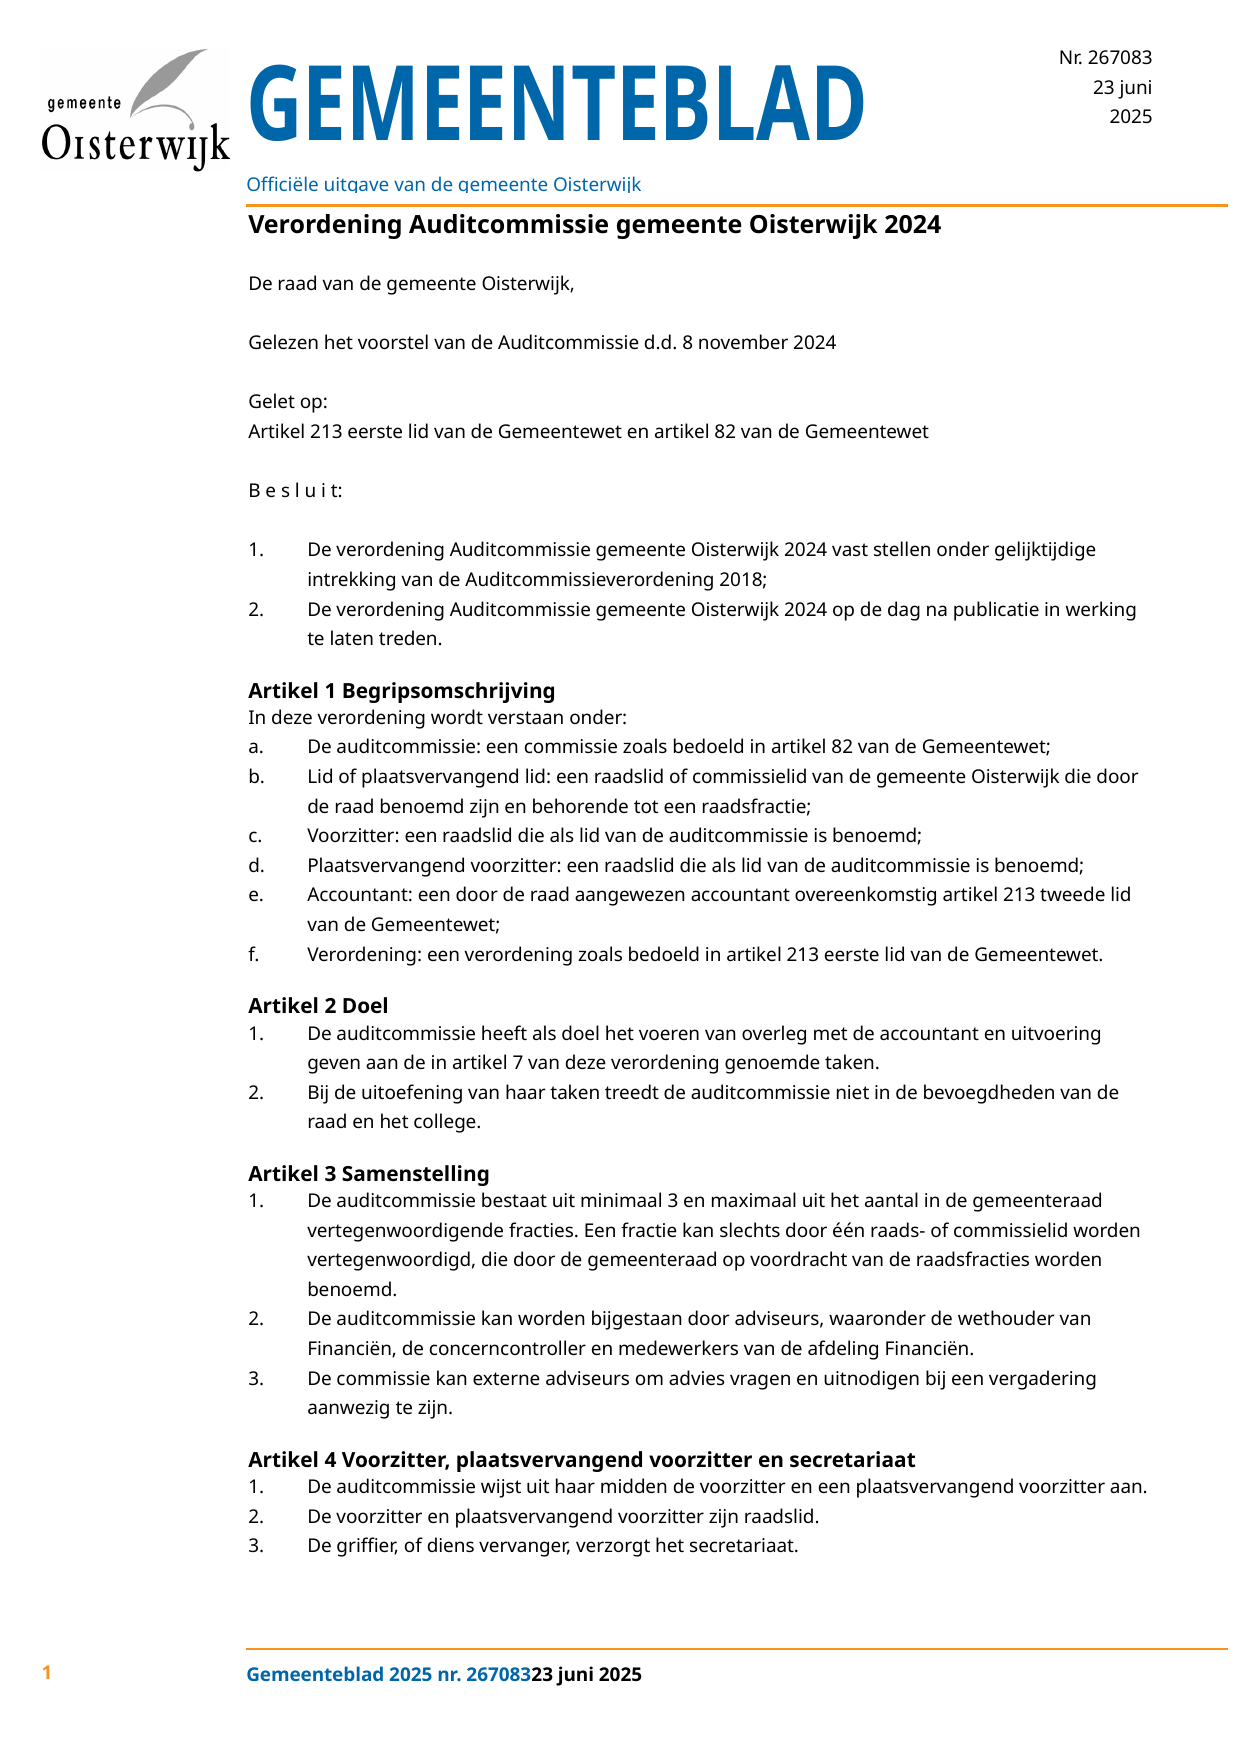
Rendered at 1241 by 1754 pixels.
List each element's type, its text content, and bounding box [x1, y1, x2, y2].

list De auditcommissie kan worden bijgestaan door adviseurs, waaronder de wethouder van Financiën, de concerncontroller en medewerkers van de afdeling Financiën. [248, 1306, 1152, 1361]
text Gelezen het voorstel van de Auditcommissie d.d. 8 november 2024 [248, 329, 1152, 355]
list Verordening: een verordening zoals bedoeld in artikel 213 eerste lid van de Gemeentewet. [248, 941, 1152, 967]
list De auditcommissie heeft als doel het voeren van overleg met de accountant en uitvoering geven aan de in artikel 7 van deze verordening genoemde taken. [248, 1020, 1152, 1075]
list Bij de uitoefening van haar taken treedt de auditcommissie niet in de bevoegdheden van de raad en het college. [248, 1079, 1152, 1134]
list Voorzitter: een raadslid die als lid van de auditcommissie is benoemd; [248, 822, 1152, 848]
list De auditcommissie: een commissie zoals bedoeld in artikel 82 van de Gemeentewet; [248, 734, 1152, 759]
list Plaatsvervangend voorzitter: een raadslid die als lid van de auditcommissie is benoemd; [248, 852, 1152, 878]
list Lid of plaatsvervangend lid: een raadslid of commissielid van de gemeente Oisterwijk die door de raad benoemd zijn en behorende tot een raadsfractie; [248, 763, 1152, 819]
text Artikel 3 Samenstelling [248, 1159, 1152, 1187]
text Artikel 213 eerste lid van de Gemeentewet en artikel 82 van de Gemeentewet [248, 418, 1152, 444]
text In deze verordening wordt verstaan onder: [248, 704, 1152, 730]
text Artikel 2 Doel [248, 991, 1152, 1020]
text B e s l u i t: [248, 477, 1152, 503]
list De commissie kan externe adviseurs om advies vragen en uitnodigen bij een vergadering aanwezig te zijn. [248, 1365, 1152, 1420]
list De auditcommissie bestaat uit minimaal 3 en maximaal uit het aantal in de gemeenteraad vertegenwoordigende fracties. Een fractie kan slechts door één raads- of commissielid worden vertegenwoordigd, die door de gemeenteraad op voordracht van de raadsfracties worden benoemd. [248, 1187, 1152, 1302]
list De verordening Auditcommissie gemeente Oisterwijk 2024 op de dag na publicatie in werking te laten treden. [248, 596, 1152, 651]
text Artikel 4 Voorzitter, plaatsvervangend voorzitter en secretariaat [248, 1445, 1152, 1473]
list De voorzitter en plaatsvervangend voorzitter zijn raadslid. [248, 1503, 1152, 1528]
list De verordening Auditcommissie gemeente Oisterwijk 2024 vast stellen onder gelijktijdige intrekking van de Auditcommissieverordening 2018; [248, 537, 1152, 592]
picture [41, 47, 231, 172]
list Accountant: een door de raad aangewezen accountant overeenkomstig artikel 213 tweede lid van de Gemeentewet; [248, 882, 1152, 937]
text De raad van de gemeente Oisterwijk, [248, 270, 1152, 296]
list De griffier, of diens vervanger, verzorgt het secretariaat. [248, 1532, 1152, 1558]
list De auditcommissie wijst uit haar midden de voorzitter en een plaatsvervangend voorzitter aan. [248, 1473, 1152, 1499]
text Gelet op: [248, 389, 1152, 414]
text Verordening Auditcommissie gemeente Oisterwijk 2024 [248, 207, 1152, 241]
text Artikel 1 Begripsomschrijving [248, 676, 1152, 704]
